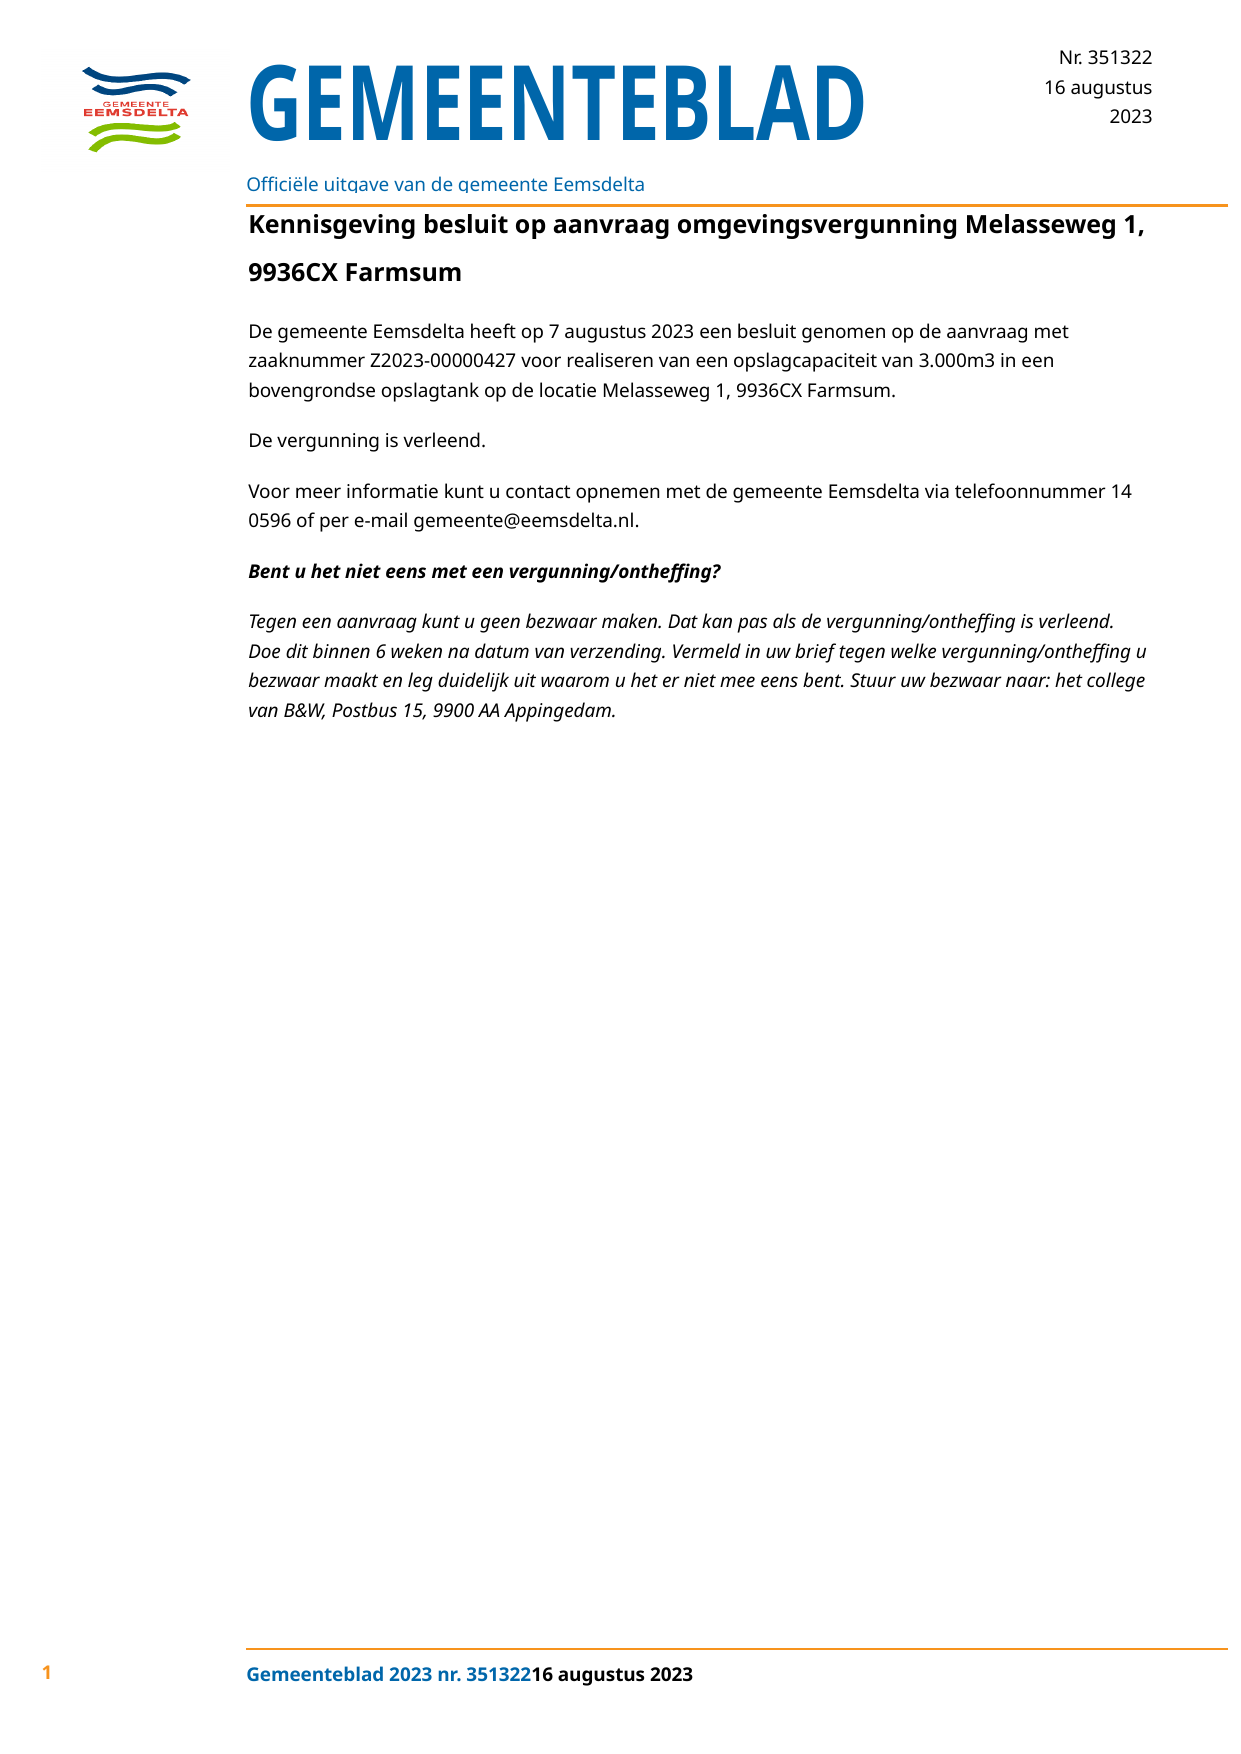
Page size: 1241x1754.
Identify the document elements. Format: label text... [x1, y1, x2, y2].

text De gemeente Eemsdelta heeft op 7 augustus 2023 een besluit genomen op de aanvraag met zaaknummer Z2023-00000427 voor realiseren van een opslagcapaciteit van 3.000m3 in een bovengrondse opslagtank op de locatie Melasseweg 1, 9936CX Farmsum. [248, 318, 1152, 403]
text Voor meer informatie kunt u contact opnemen met de gemeente Eemsdelta via telefoonnummer 14 0596 of per e-mail gemeente@eemsdelta.nl. [248, 478, 1152, 533]
picture [41, 47, 231, 172]
text Bent u het niet eens met een vergunning/ontheffing? [248, 558, 1152, 584]
text Tegen een aanvraag kunt u geen bezwaar maken. Dat kan pas als de vergunning/ontheffing is verleend. Doe dit binnen 6 weken na datum van verzending. Vermeld in uw brief tegen welke vergunning/ontheffing u bezwaar maakt en leg duidelijk uit waarom u het er niet mee eens bent. Stuur uw bezwaar naar: het college van B&W, Postbus 15, 9900 AA Appingedam. [248, 608, 1152, 723]
text Kennisgeving besluit op aanvraag omgevingsvergunning Melasseweg 1, 9936CX Farmsum [248, 207, 1152, 288]
text De vergunning is verleend. [248, 427, 1152, 453]
